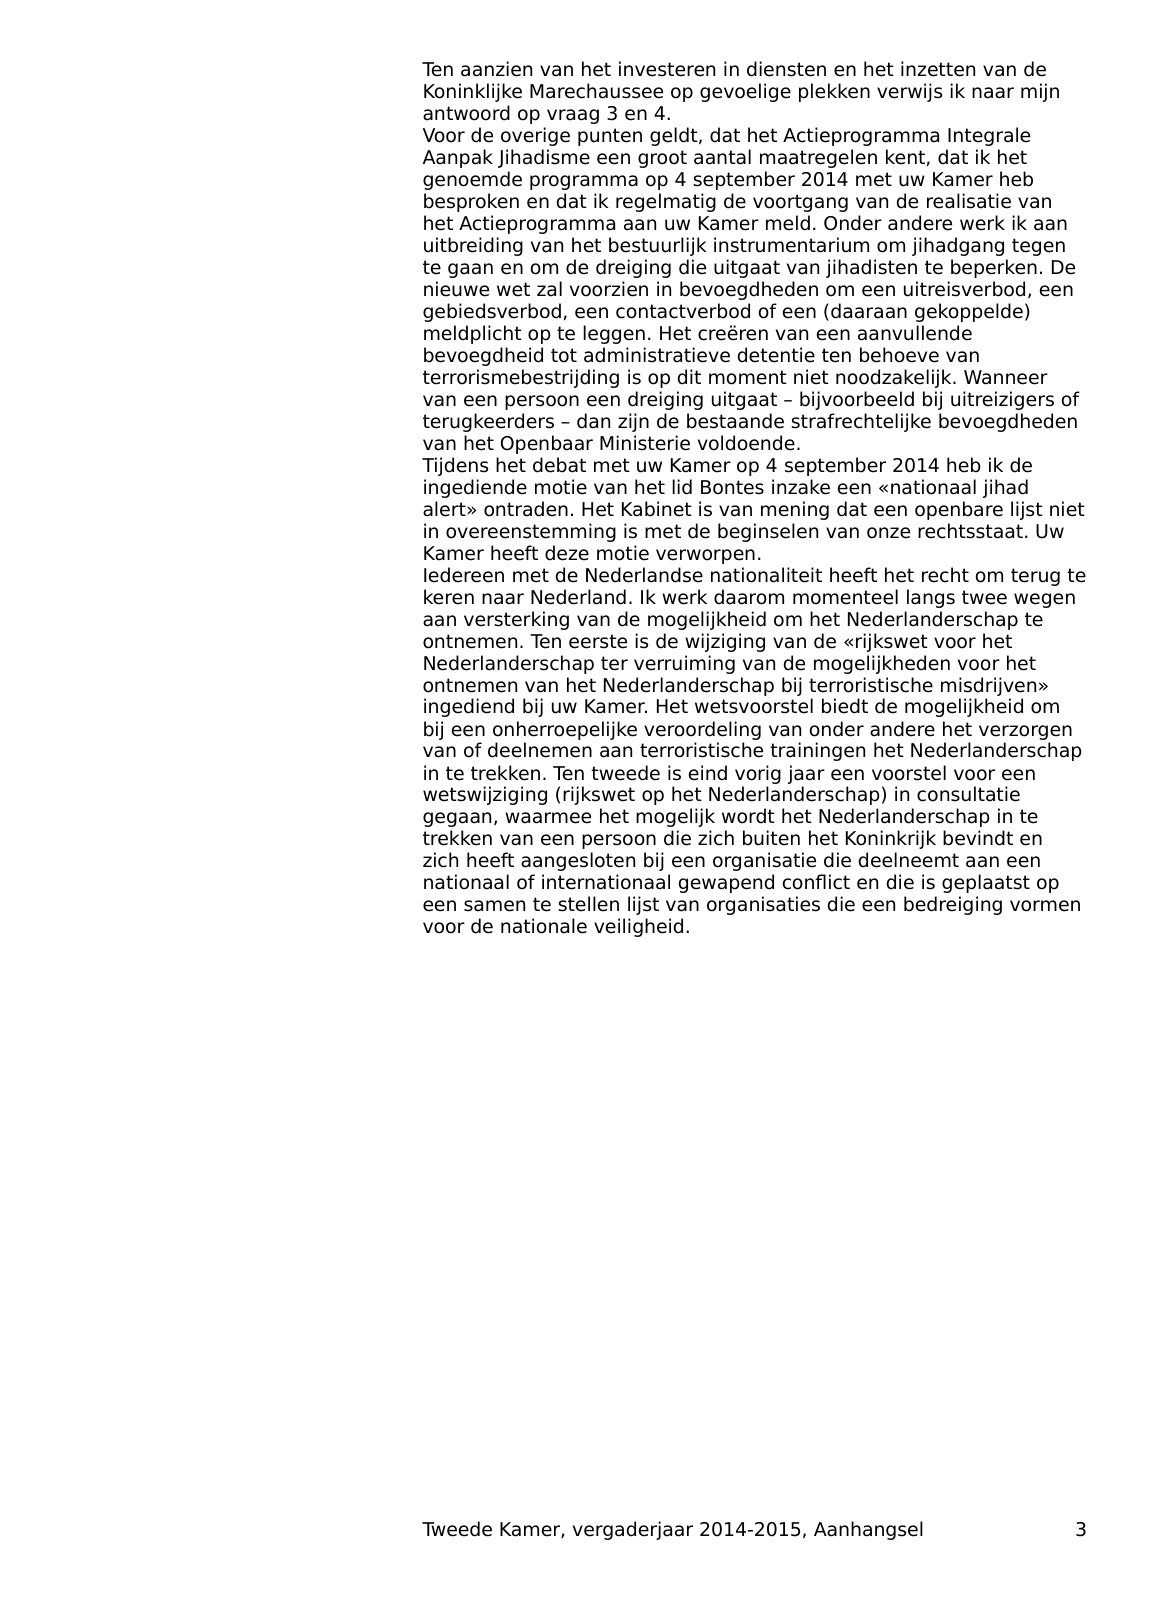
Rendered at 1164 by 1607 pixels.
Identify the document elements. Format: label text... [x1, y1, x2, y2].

text Voor de overige punten geldt, dat het Actieprogramma Integrale Aanpak Jihadisme een groot aantal maatregelen kent, dat ik het genoemde programma op 4 september 2014 met uw Kamer heb besproken en dat ik regelmatig de voortgang van de realisatie van het Actieprogramma aan uw Kamer meld. Onder andere werk ik aan uitbreiding van het bestuurlijk instrumentarium om jihadgang tegen te gaan en om de dreiging die uitgaat van jihadisten te beperken. De nieuwe wet zal voorzien in bevoegdheden om een uitreisverbod, een gebiedsverbod, een contactverbod of een (daaraan gekoppelde) meldplicht op te leggen. Het creëren van een aanvullende bevoegdheid tot administratieve detentie ten behoeve van terrorismebestrijding is op dit moment niet noodzakelijk. Wanneer van een persoon een dreiging uitgaat – bijvoorbeeld bij uitreizigers of terugkeerders – dan zijn de bestaande strafrechtelijke bevoegdheden van het Openbaar Ministerie voldoende. [422, 125, 1087, 455]
text Iedereen met de Nederlandse nationaliteit heeft het recht om terug te keren naar Nederland. Ik werk daarom momenteel langs twee wegen aan versterking van de mogelijkheid om het Nederlanderschap te ontnemen. Ten eerste is de wijziging van de «rijkswet voor het Nederlanderschap ter verruiming van de mogelijkheden voor het ontnemen van het Nederlanderschap bij terroristische misdrijven» ingediend bij uw Kamer. Het wetsvoorstel biedt de mogelijkheid om bij een onherroepelijke veroordeling van onder andere het verzorgen van of deelnemen aan terroristische trainingen het Nederlanderschap in te trekken. Ten tweede is eind vorig jaar een voorstel voor een wetswijziging (rijkswet op het Nederlanderschap) in consultatie gegaan, waarmee het mogelijk wordt het Nederlanderschap in te trekken van een persoon die zich buiten het Koninkrijk bevindt en zich heeft aangesloten bij een organisatie die deelneemt aan een nationaal of internationaal gewapend conflict en die is geplaatst op een samen te stellen lijst van organisaties die een bedreiging vormen voor de nationale veiligheid. [422, 564, 1087, 938]
text Ten aanzien van het investeren in diensten en het inzetten van de Koninklijke Marechaussee op gevoelige plekken verwijs ik naar mijn antwoord op vraag 3 en 4. [422, 59, 1087, 125]
text Tijdens het debat met uw Kamer op 4 september 2014 heb ik de ingediende motie van het lid Bontes inzake een «nationaal jihad alert» ontraden. Het Kabinet is van mening dat een openbare lijst niet in overeenstemming is met de beginselen van onze rechtsstaat. Uw Kamer heeft deze motie verworpen. [422, 455, 1087, 564]
